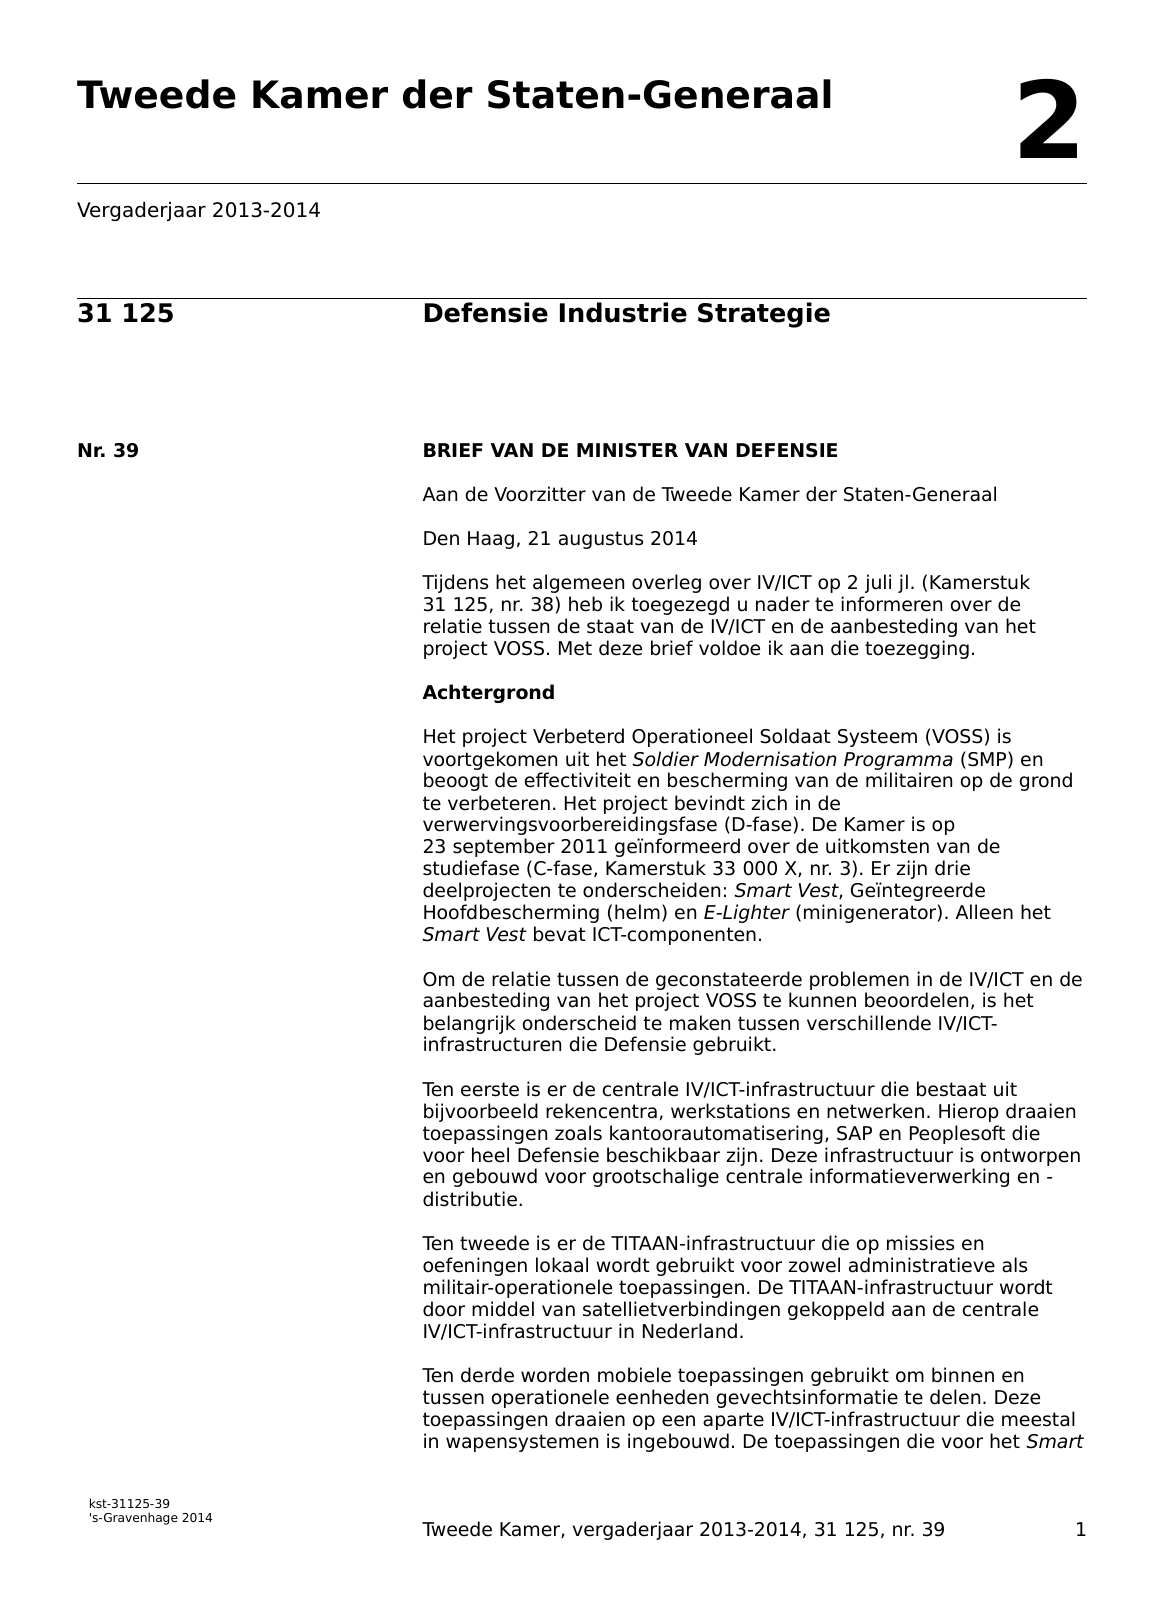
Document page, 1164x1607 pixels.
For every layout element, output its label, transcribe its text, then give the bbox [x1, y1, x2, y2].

text Aan de Voorzitter van de Tweede Kamer der Staten-Generaal [422, 484, 1087, 506]
table_cell Vergaderjaar 2013-2014 [77, 184, 1087, 298]
subtitle Achtergrond [422, 682, 1087, 704]
text Tijdens het algemeen overleg over IV/ICT op 2 juli jl. (Kamerstuk 31 125, nr. 38) heb ik toegezegd u nader te informeren over de relatie tussen de staat van de IV/ICT en de aanbesteding van het project VOSS. Met deze brief voldoe ik aan die toezegging. [422, 572, 1087, 660]
text Ten tweede is er de TITAAN-infrastructuur die op missies en oefeningen lokaal wordt gebruikt voor zowel administratieve als militair-operationele toepassingen. De TITAAN-infrastructuur wordt door middel van satellietverbindingen gekoppeld aan de centrale IV/ICT-infrastructuur in Nederland. [422, 1233, 1087, 1342]
text Ten eerste is er de centrale IV/ICT-infrastructuur die bestaat uit bijvoorbeeld rekencentra, werkstations en netwerken. Hierop draaien toepassingen zoals kantoorautomatisering, SAP en Peoplesoft die voor heel Defensie beschikbaar zijn. Deze infrastructuur is ontworpen en gebouwd voor grootschalige centrale informatieverwerking en -distributie. [422, 1078, 1087, 1210]
text kst-31125-39 [88, 1497, 323, 1511]
text Den Haag, 21 augustus 2014 [422, 528, 1087, 550]
text Ten derde worden mobiele toepassingen gebruikt om binnen en tussen operationele eenheden gevechtsinformatie te delen. Deze toepassingen draaien op een aparte IV/ICT-infrastructuur die meestal in wapensystemen is ingebouwd. De toepassingen die voor het Smart [422, 1365, 1087, 1453]
table_header Tweede Kamer der Staten-Generaal [77, 59, 886, 183]
subtitle 31 125 Defensie Industrie Strategie [77, 299, 1087, 329]
text 's-Gravenhage 2014 [88, 1511, 323, 1525]
text Om de relatie tussen de geconstateerde problemen in de IV/ICT en de aanbesteding van het project VOSS te kunnen beoordelen, is het belangrijk onderscheid te maken tussen verschillende IV/ICT-infrastructuren die Defensie gebruikt. [422, 968, 1087, 1056]
text Het project Verbeterd Operationeel Soldaat Systeem (VOSS) is voortgekomen uit het Soldier Modernisation Programma (SMP) en beoogt de effectiviteit en bescherming van de militairen op de grond te verbeteren. Het project bevindt zich in de verwervingsvoorbereidingsfase (D-fase). De Kamer is op 23 september 2011 geïnformeerd over de uitkomsten van de studiefase (C-fase, Kamerstuk 33 000 X, nr. 3). Er zijn drie deelprojecten te onderscheiden: Smart Vest, Geïntegreerde Hoofdbescherming (helm) en E-Lighter (minigenerator). Alleen het Smart Vest bevat ICT-componenten. [422, 726, 1087, 946]
table_header 2 [886, 59, 1087, 183]
subtitle Nr. 39 BRIEF VAN DE MINISTER VAN DEFENSIE [77, 440, 1087, 462]
